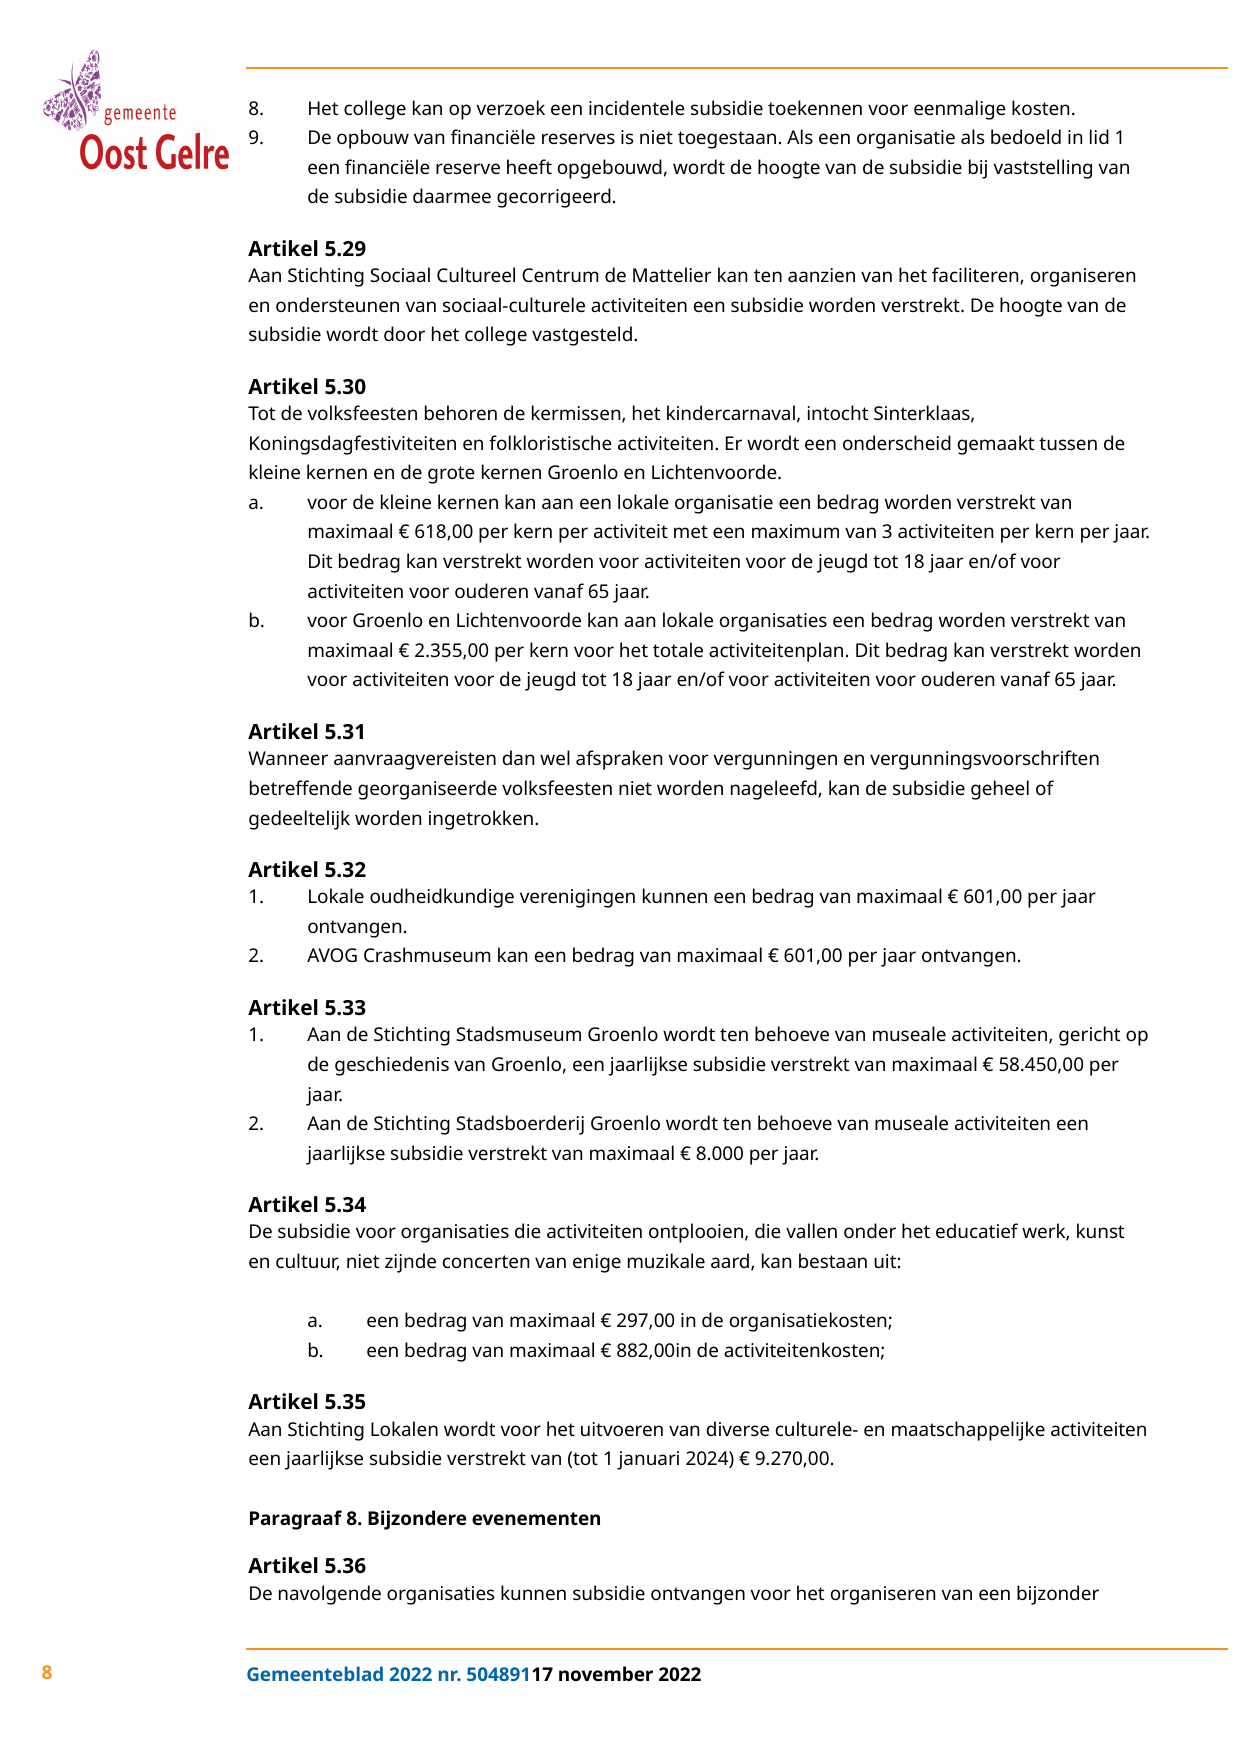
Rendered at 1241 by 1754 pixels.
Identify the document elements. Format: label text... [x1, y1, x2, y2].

list voor de kleine kernen kan aan een lokale organisatie een bedrag worden verstrekt van maximaal € 618,00 per kern per activiteit met een maximum van 3 activiteiten per kern per jaar. Dit bedrag kan verstrekt worden voor activiteiten voor de jeugd tot 18 jaar en/of voor activiteiten voor ouderen vanaf 65 jaar. [248, 489, 1152, 604]
text Aan Stichting Lokalen wordt voor het uitvoeren van diverse culturele- en maatschappelijke activiteiten een jaarlijkse subsidie verstrekt van (tot 1 januari 2024) € 9.270,00. [248, 1416, 1152, 1471]
text De subsidie voor organisaties die activiteiten ontplooien, die vallen onder het educatief werk, kunst en cultuur, niet zijnde concerten van enige muzikale aard, kan bestaan uit: [248, 1219, 1152, 1274]
list een bedrag van maximaal € 297,00 in de organisatiekosten; [307, 1307, 1152, 1333]
list Aan de Stichting Stadsboerderij Groenlo wordt ten behoeve van museale activiteiten een jaarlijkse subsidie verstrekt van maximaal € 8.000 per jaar. [248, 1110, 1152, 1166]
list De opbouw van financiële reserves is niet toegestaan. Als een organisatie als bedoeld in lid 1 een financiële reserve heeft opgebouwd, wordt de hoogte van de subsidie bij vaststelling van de subsidie daarmee gecorrigeerd. [248, 124, 1152, 209]
text Tot de volksfeesten behoren de kermissen, het kindercarnaval, intocht Sinterklaas, Koningsdagfestiviteiten en folkloristische activiteiten. Er wordt een onderscheid gemaakt tussen de kleine kernen en de grote kernen Groenlo en Lichtenvoorde. [248, 400, 1152, 485]
text Artikel 5.30 [248, 372, 1152, 400]
list een bedrag van maximaal € 882,00in de activiteitenkosten; [307, 1337, 1152, 1363]
picture [41, 47, 231, 172]
list AVOG Crashmuseum kan een bedrag van maximaal € 601,00 per jaar ontvangen. [248, 943, 1152, 968]
text Aan Stichting Sociaal Cultureel Centrum de Mattelier kan ten aanzien van het faciliteren, organiseren en ondersteunen van sociaal-culturele activiteiten een subsidie worden verstrekt. De hoogte van de subsidie wordt door het college vastgesteld. [248, 262, 1152, 347]
text Artikel 5.36 [248, 1551, 1152, 1580]
list Het college kan op verzoek een incidentele subsidie toekennen voor eenmalige kosten. [248, 95, 1152, 121]
list voor Groenlo en Lichtenvoorde kan aan lokale organisaties een bedrag worden verstrekt van maximaal € 2.355,00 per kern voor het totale activiteitenplan. Dit bedrag kan verstrekt worden voor activiteiten voor de jeugd tot 18 jaar en/of voor activiteiten voor ouderen vanaf 65 jaar. [248, 607, 1152, 692]
text Artikel 5.35 [248, 1387, 1152, 1416]
text Artikel 5.29 [248, 234, 1152, 262]
text De navolgende organisaties kunnen subsidie ontvangen voor het organiseren van een bijzonder [248, 1580, 1152, 1605]
list Lokale oudheidkundige verenigingen kunnen een bedrag van maximaal € 601,00 per jaar ontvangen. [248, 883, 1152, 939]
text Artikel 5.31 [248, 717, 1152, 746]
text Artikel 5.32 [248, 855, 1152, 883]
text Artikel 5.33 [248, 993, 1152, 1022]
text Paragraaf 8. Bijzondere evenementen [248, 1505, 1152, 1530]
text Artikel 5.34 [248, 1190, 1152, 1219]
text Wanneer aanvraagvereisten dan wel afspraken voor vergunningen en vergunningsvoorschriften betreffende georganiseerde volksfeesten niet worden nageleefd, kan de subsidie geheel of gedeeltelijk worden ingetrokken. [248, 746, 1152, 830]
list Aan de Stichting Stadsmuseum Groenlo wordt ten behoeve van museale activiteiten, gericht op de geschiedenis van Groenlo, een jaarlijkse subsidie verstrekt van maximaal € 58.450,00 per jaar. [248, 1022, 1152, 1106]
